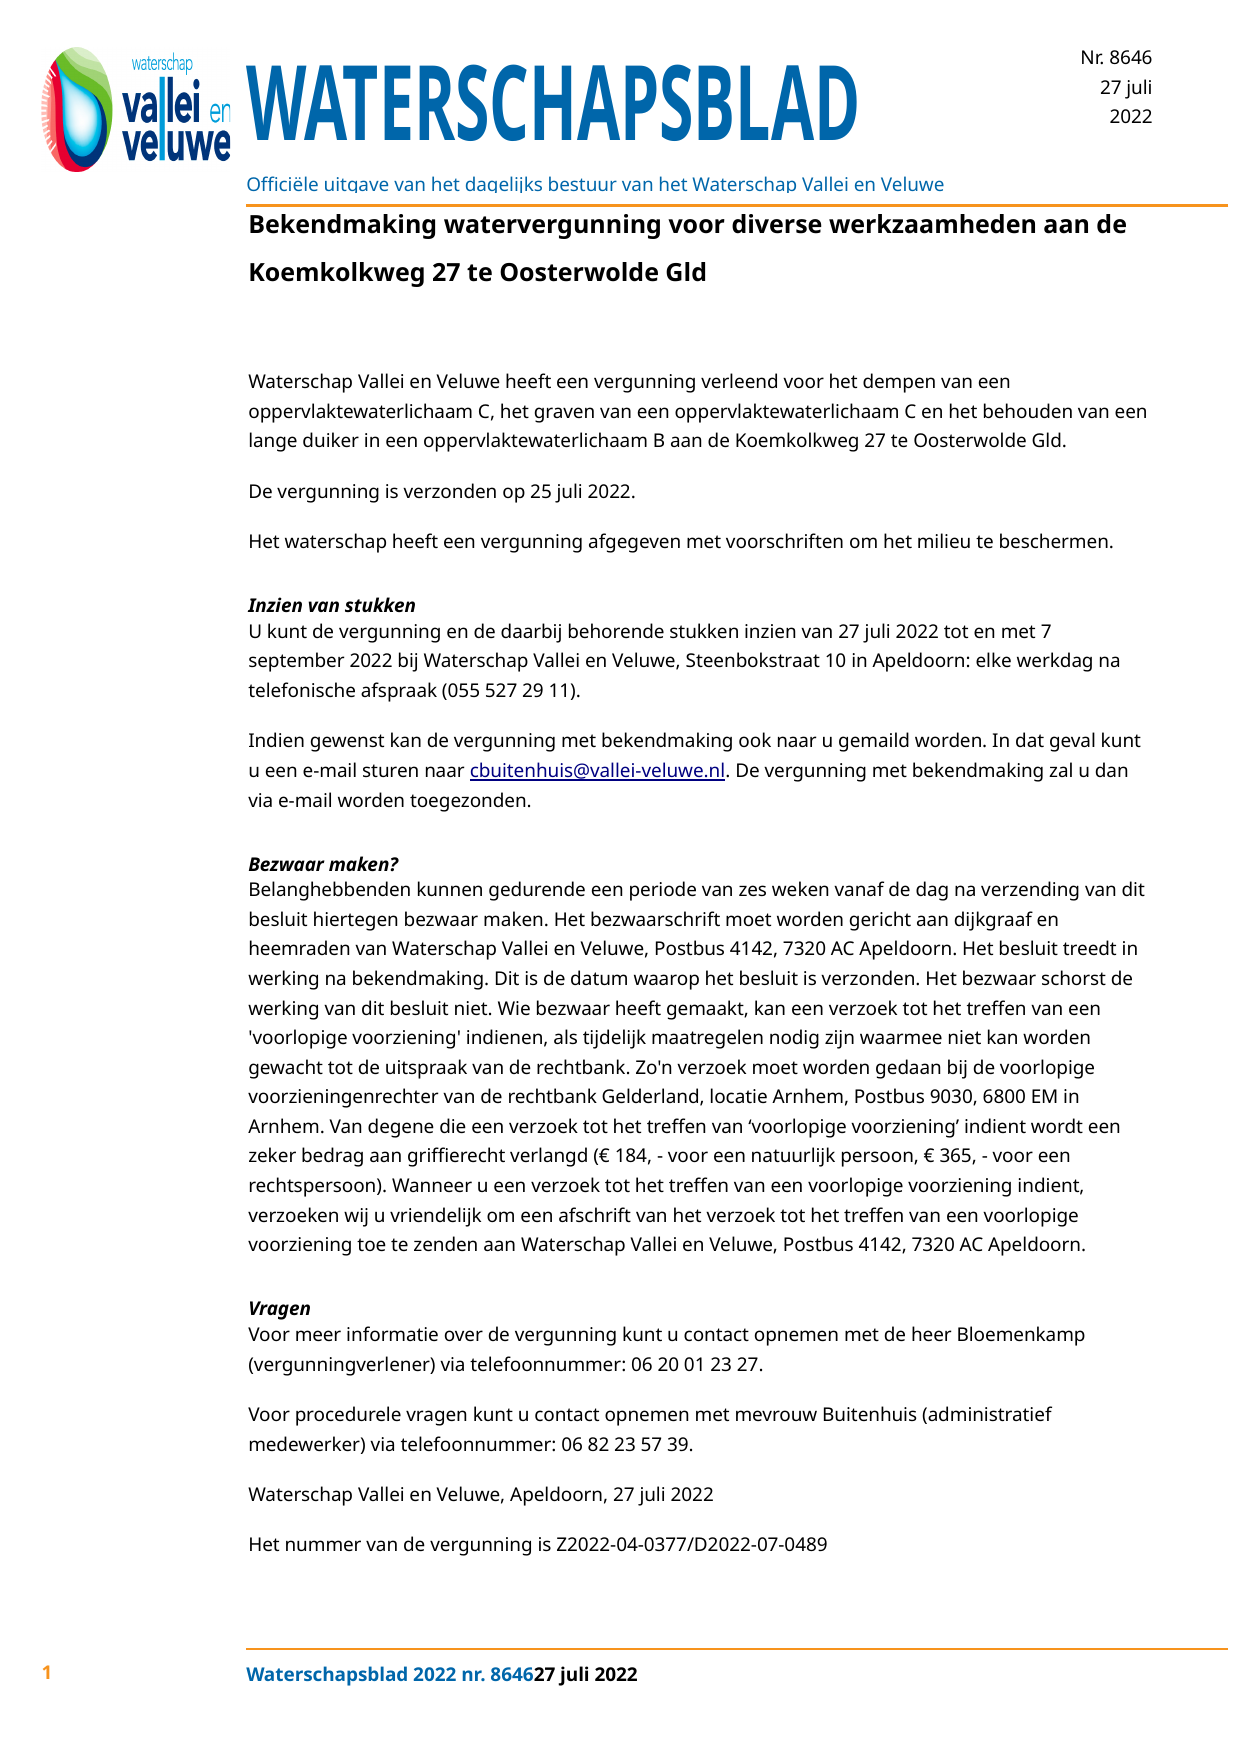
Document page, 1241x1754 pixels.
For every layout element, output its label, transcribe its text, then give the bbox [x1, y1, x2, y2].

text U kunt de vergunning en de daarbij behorende stukken inzien van 27 juli 2022 tot en met 7 september 2022 bij Waterschap Vallei en Veluwe, Steenbokstraat 10 in Apeldoorn: elke werkdag na telefonische afspraak (055 527 29 11). [248, 618, 1152, 703]
text Waterschap Vallei en Veluwe, Apeldoorn, 27 juli 2022 [248, 1481, 1152, 1507]
text De vergunning is verzonden op 25 juli 2022. [248, 478, 1152, 504]
text Waterschap Vallei en Veluwe heeft een vergunning verleend voor het dempen van een oppervlaktewaterlichaam C, het graven van een oppervlaktewaterlichaam C en het behouden van een lange duiker in een oppervlaktewaterlichaam B aan de Koemkolkweg 27 te Oosterwolde Gld. [248, 368, 1152, 453]
text Bezwaar maken? [248, 851, 1152, 876]
text Voor procedurele vragen kunt u contact opnemen met mevrouw Buitenhuis (administratief medewerker) via telefoonnummer: 06 82 23 57 39. [248, 1401, 1152, 1456]
picture [41, 47, 231, 172]
text Indien gewenst kan de vergunning met bekendmaking ook naar u gemaild worden. In dat geval kunt u een e-mail sturen naar cbuitenhuis@vallei-veluwe.nl. De vergunning met bekendmaking zal u dan via e-mail worden toegezonden. [248, 728, 1152, 812]
text Inzien van stukken [248, 592, 1152, 618]
text Vragen [248, 1295, 1152, 1321]
text Belanghebbenden kunnen gedurende een periode van zes weken vanaf de dag na verzending van dit besluit hiertegen bezwaar maken. Het bezwaarschrift moet worden gericht aan dijkgraaf en heemraden van Waterschap Vallei en Veluwe, Postbus 4142, 7320 AC Apeldoorn. Het besluit treedt in werking na bekendmaking. Dit is de datum waarop het besluit is verzonden. Het bezwaar schorst de werking van dit besluit niet. Wie bezwaar heeft gemaakt, kan een verzoek tot het treffen van een 'voorlopige voorziening' indienen, als tijdelijk maatregelen nodig zijn waarmee niet kan worden gewacht tot de uitspraak van de rechtbank. Zo'n verzoek moet worden gedaan bij de voorlopige voorzieningenrechter van de rechtbank Gelderland, locatie Arnhem, Postbus 9030, 6800 EM in Arnhem. Van degene die een verzoek tot het treffen van ‘voorlopige voorziening’ indient wordt een zeker bedrag aan griffierecht verlangd (€ 184, - voor een natuurlijk persoon, € 365, - voor een rechtspersoon). Wanneer u een verzoek tot het treffen van een voorlopige voorziening indient, verzoeken wij u vriendelijk om een afschrift van het verzoek tot het treffen van een voorlopige voorziening toe te zenden aan Waterschap Vallei en Veluwe, Postbus 4142, 7320 AC Apeldoorn. [248, 876, 1152, 1257]
text Bekendmaking watervergunning voor diverse werkzaamheden aan de Koemkolkweg 27 te Oosterwolde Gld [248, 207, 1152, 288]
text Voor meer informatie over de vergunning kunt u contact opnemen met de heer Bloemenkamp (vergunningverlener) via telefoonnummer: 06 20 01 23 27. [248, 1321, 1152, 1376]
text Het nummer van de vergunning is Z2022-04-0377/D2022-07-0489 [248, 1532, 1152, 1557]
text Het waterschap heeft een vergunning afgegeven met voorschriften om het milieu te beschermen. [248, 528, 1152, 554]
